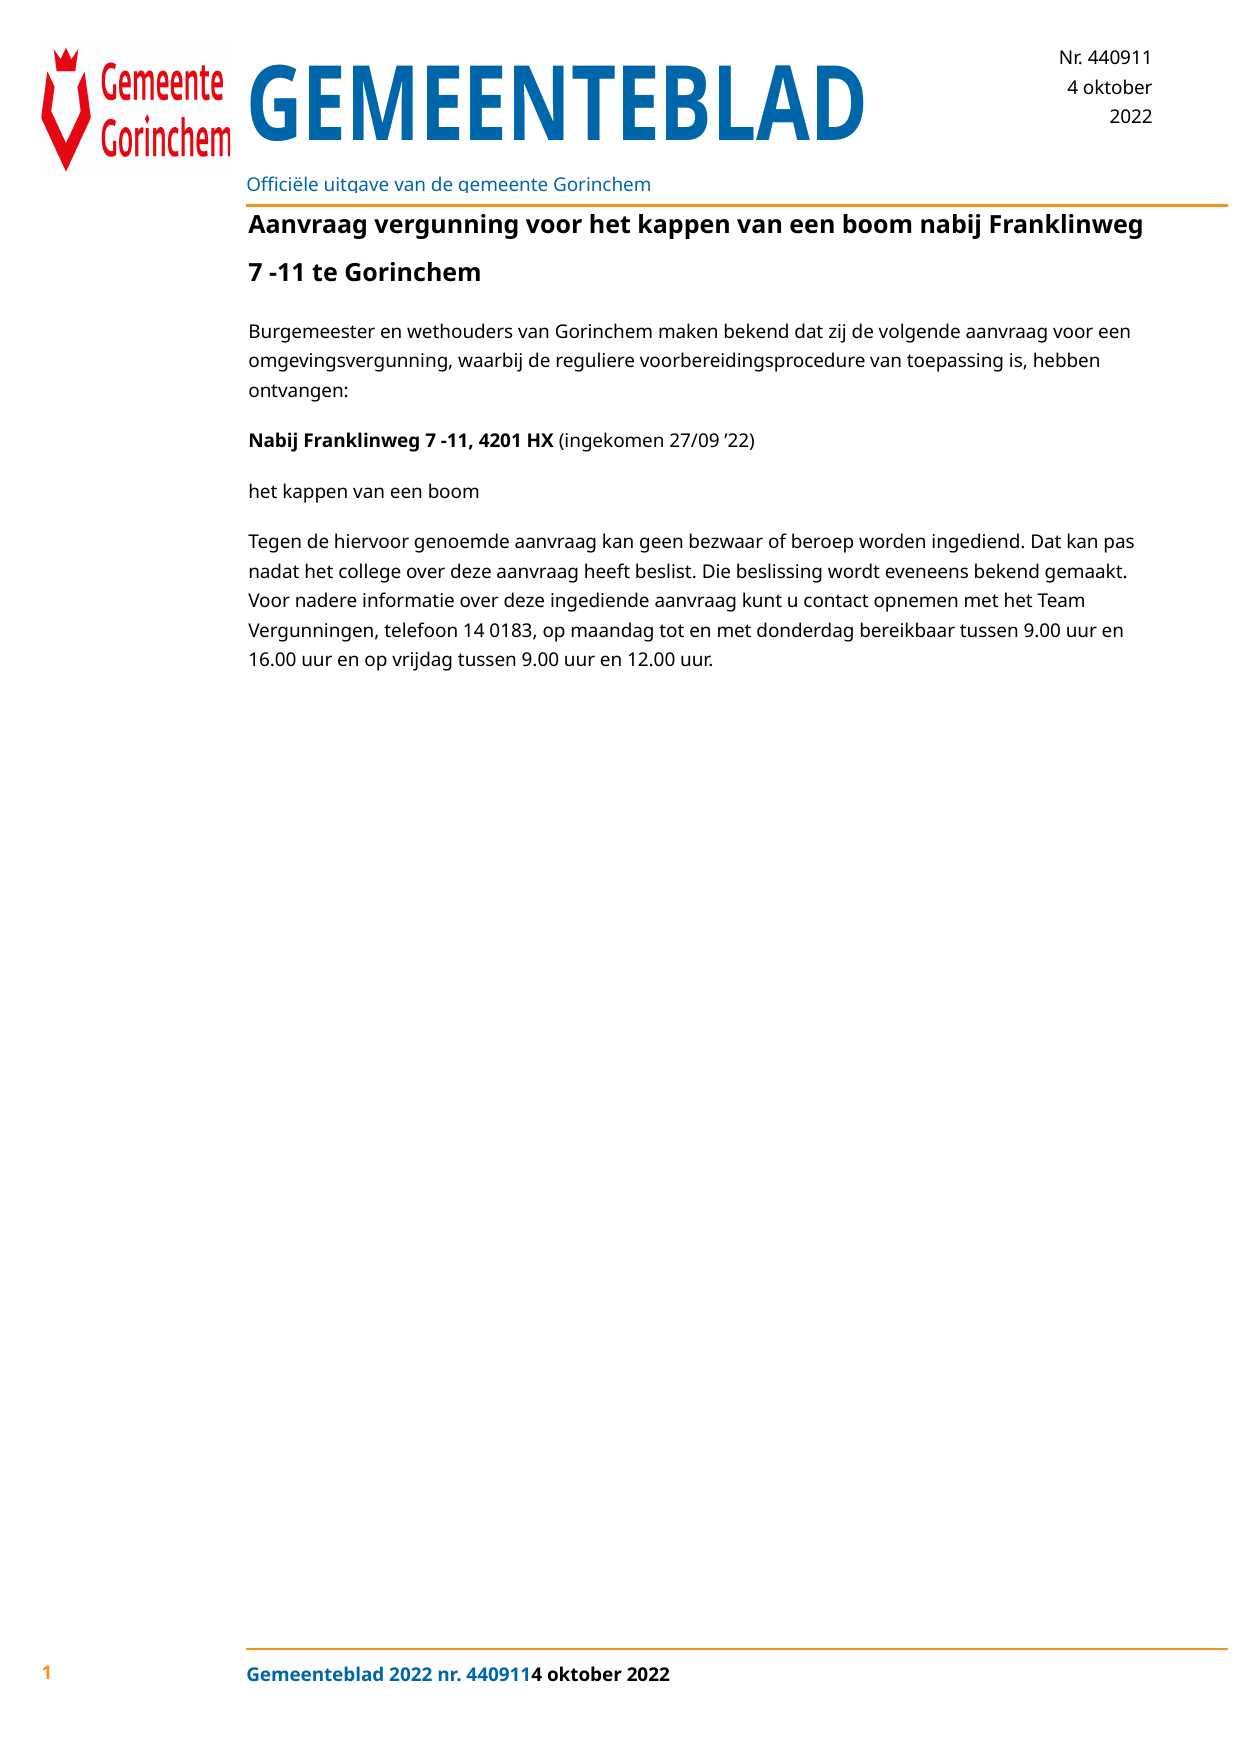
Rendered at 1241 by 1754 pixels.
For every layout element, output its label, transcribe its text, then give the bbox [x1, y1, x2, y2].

picture [41, 47, 231, 172]
text het kappen van een boom [248, 478, 1152, 504]
text Tegen de hiervoor genoemde aanvraag kan geen bezwaar of beroep worden ingediend. Dat kan pas nadat het college over deze aanvraag heeft beslist. Die beslissing wordt eveneens bekend gemaakt. Voor nadere informatie over deze ingediende aanvraag kunt u contact opnemen met het Team Vergunningen, telefoon 14 0183, op maandag tot en met donderdag bereikbaar tussen 9.00 uur en 16.00 uur en op vrijdag tussen 9.00 uur en 12.00 uur. [248, 528, 1152, 672]
text Aanvraag vergunning voor het kappen van een boom nabij Franklinweg 7 -11 te Gorinchem [248, 207, 1152, 288]
text Burgemeester en wethouders van Gorinchem maken bekend dat zij de volgende aanvraag voor een omgevingsvergunning, waarbij de reguliere voorbereidingsprocedure van toepassing is, hebben ontvangen: [248, 318, 1152, 403]
text Nabij Franklinweg 7 -11, 4201 HX (ingekomen 27/09 ’22) [248, 427, 1152, 453]
